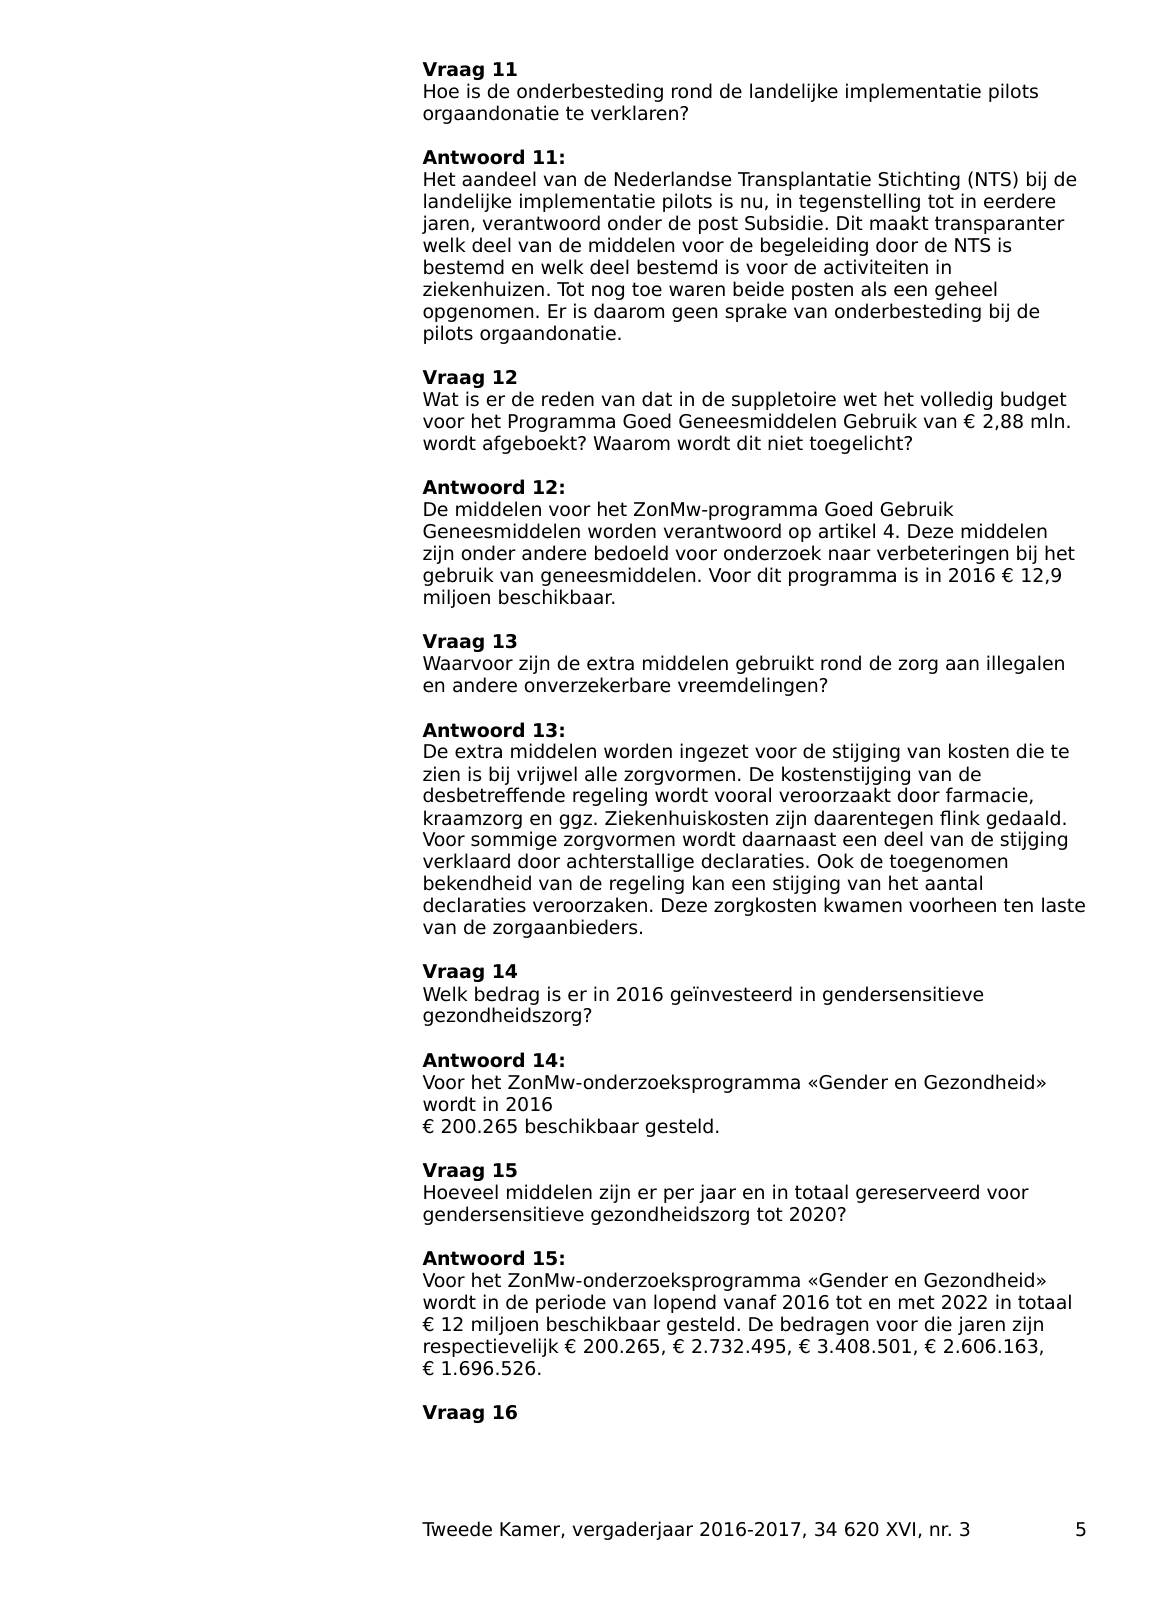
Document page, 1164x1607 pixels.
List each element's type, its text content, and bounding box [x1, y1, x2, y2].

text Welk bedrag is er in 2016 geïnvesteerd in gendersensitieve gezondheidszorg? [422, 983, 1087, 1027]
text Voor het ZonMw-onderzoeksprogramma «Gender en Gezondheid» wordt in 2016 [422, 1072, 1087, 1116]
text Antwoord 11: [422, 147, 1087, 169]
text Vraag 15 [422, 1160, 1087, 1182]
text Wat is er de reden van dat in de suppletoire wet het volledig budget voor het Programma Goed Geneesmiddelen Gebruik van € 2,88 mln. wordt afgeboekt? Waarom wordt dit niet toegelicht? [422, 389, 1087, 455]
text Vraag 11 [422, 59, 1087, 81]
text Vraag 12 [422, 367, 1087, 389]
text Antwoord 12: [422, 477, 1087, 499]
text Vraag 16 [422, 1402, 1087, 1424]
text Antwoord 14: [422, 1049, 1087, 1072]
text Waarvoor zijn de extra middelen gebruikt rond de zorg aan illegalen en andere onverzekerbare vreemdelingen? [422, 653, 1087, 697]
text Vraag 13 [422, 631, 1087, 653]
text De middelen voor het ZonMw-programma Goed Gebruik Geneesmiddelen worden verantwoord op artikel 4. Deze middelen zijn onder andere bedoeld voor onderzoek naar verbeteringen bij het gebruik van geneesmiddelen. Voor dit programma is in 2016 € 12,9 miljoen beschikbaar. [422, 499, 1087, 609]
text Voor het ZonMw-onderzoeksprogramma «Gender en Gezondheid» wordt in de periode van lopend vanaf 2016 tot en met 2022 in totaal € 12 miljoen beschikbaar gesteld. De bedragen voor die jaren zijn respectievelijk € 200.265, € 2.732.495, € 3.408.501, € 2.606.163, € 1.696.526. [422, 1270, 1087, 1380]
text De extra middelen worden ingezet voor de stijging van kosten die te zien is bij vrijwel alle zorgvormen. De kostenstijging van de desbetreffende regeling wordt vooral veroorzaakt door farmacie, kraamzorg en ggz. Ziekenhuiskosten zijn daarentegen flink gedaald. Voor sommige zorgvormen wordt daarnaast een deel van de stijging verklaard door achterstallige declaraties. Ook de toegenomen bekendheid van de regeling kan een stijging van het aantal declaraties veroorzaken. Deze zorgkosten kwamen voorheen ten laste van de zorgaanbieders. [422, 741, 1087, 939]
text Vraag 14 [422, 961, 1087, 983]
text Antwoord 13: [422, 719, 1087, 741]
text € 200.265 beschikbaar gesteld. [422, 1116, 1087, 1137]
text Het aandeel van de Nederlandse Transplantatie Stichting (NTS) bij de landelijke implementatie pilots is nu, in tegenstelling tot in eerdere jaren, verantwoord onder de post Subsidie. Dit maakt transparanter welk deel van de middelen voor de begeleiding door de NTS is bestemd en welk deel bestemd is voor de activiteiten in ziekenhuizen. Tot nog toe waren beide posten als een geheel opgenomen. Er is daarom geen sprake van onderbesteding bij de pilots orgaandonatie. [422, 169, 1087, 345]
text Hoeveel middelen zijn er per jaar en in totaal gereserveerd voor gendersensitieve gezondheidszorg tot 2020? [422, 1182, 1087, 1226]
text Antwoord 15: [422, 1248, 1087, 1270]
text Hoe is de onderbesteding rond de landelijke implementatie pilots orgaandonatie te verklaren? [422, 81, 1087, 125]
